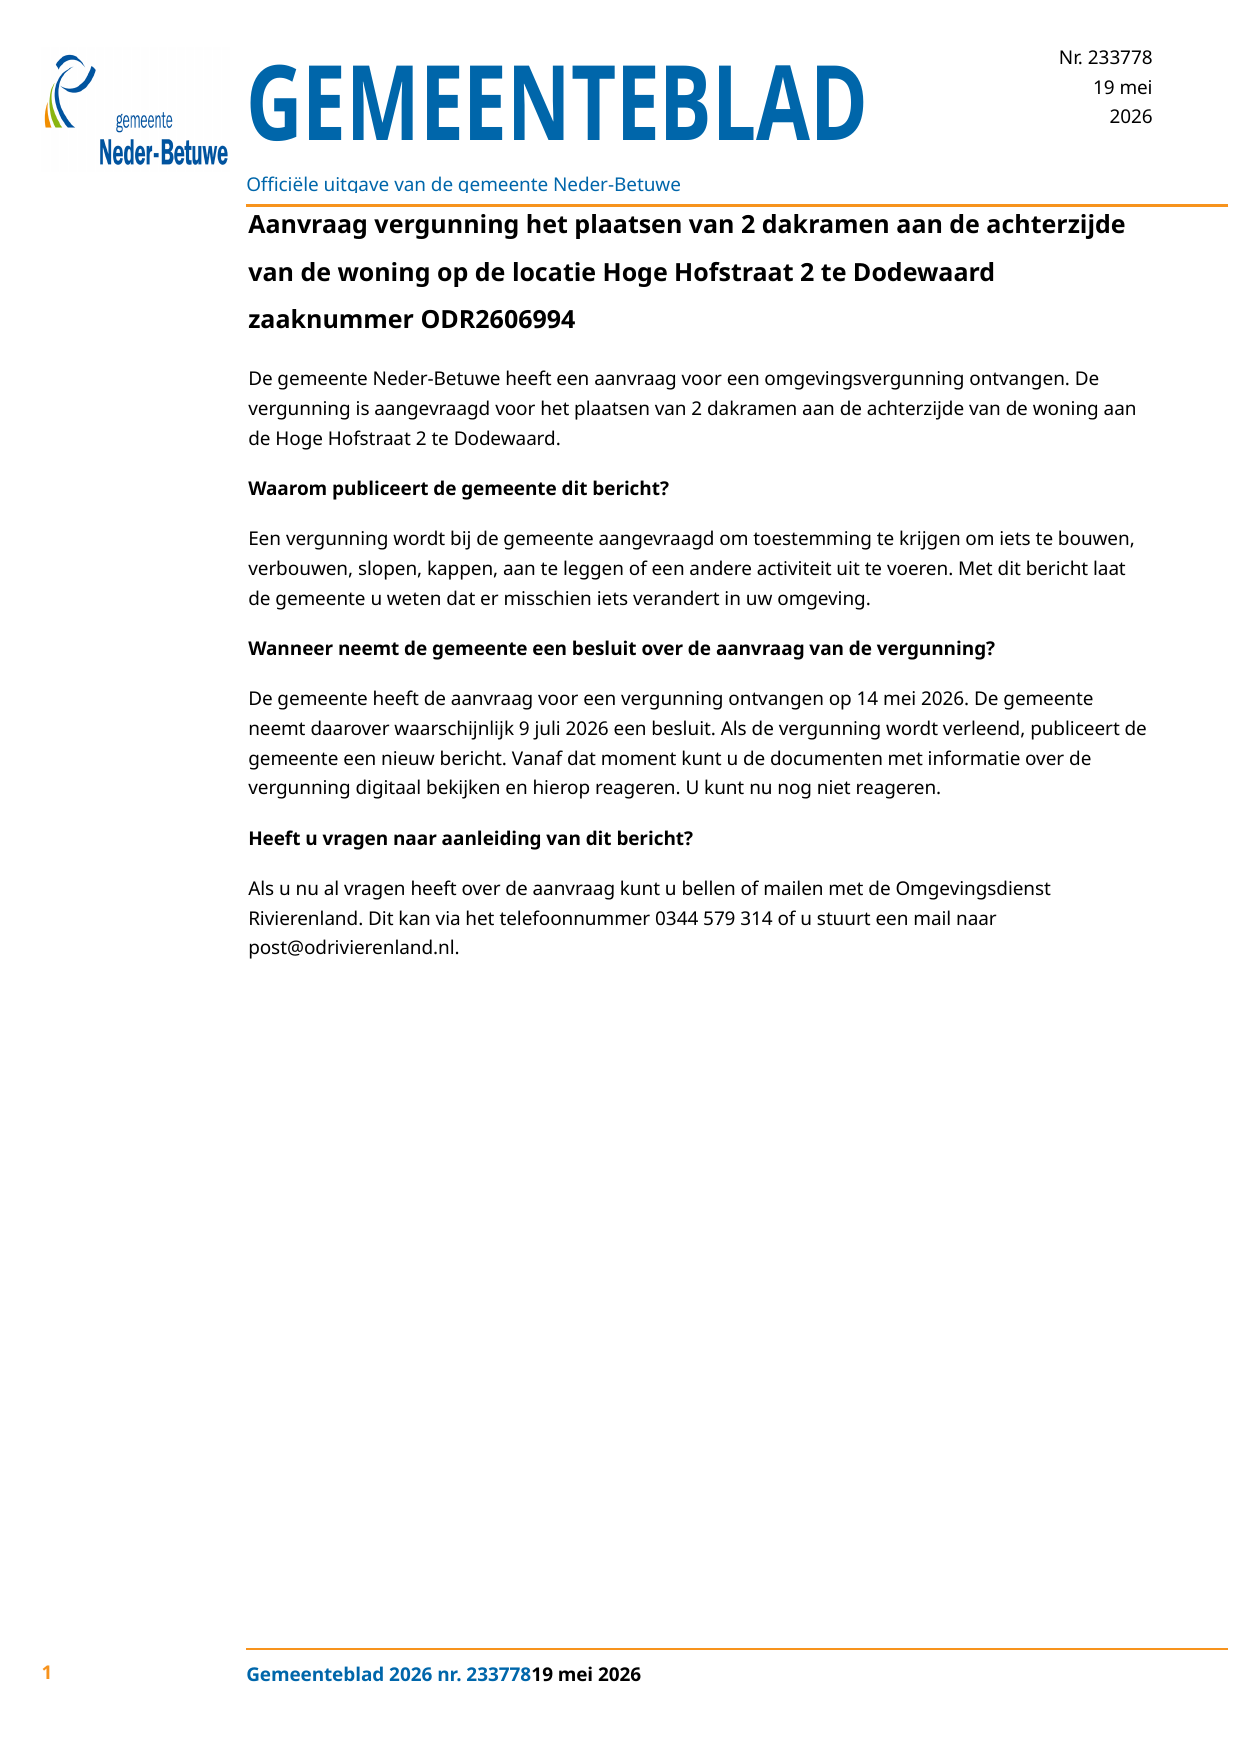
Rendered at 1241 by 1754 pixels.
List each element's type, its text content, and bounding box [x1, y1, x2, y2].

text Als u nu al vragen heeft over de aanvraag kunt u bellen of mailen met de Omgevingsdienst Rivierenland. Dit kan via het telefoonnummer 0344 579 314 of u stuurt een mail naar post@odrivierenland.nl. [248, 875, 1152, 960]
text De gemeente heeft de aanvraag voor een vergunning ontvangen op 14 mei 2026. De gemeente neemt daarover waarschijnlijk 9 juli 2026 een besluit. Als de vergunning wordt verleend, publiceert de gemeente een nieuw bericht. Vanaf dat moment kunt u de documenten met informatie over de vergunning digitaal bekijken en hierop reageren. U kunt nu nog niet reageren. [248, 686, 1152, 800]
text De gemeente Neder-Betuwe heeft een aanvraag voor een omgevingsvergunning ontvangen. De vergunning is aangevraagd voor het plaatsen van 2 dakramen aan de achterzijde van de woning aan de Hoge Hofstraat 2 te Dodewaard. [248, 366, 1152, 450]
picture [41, 47, 231, 172]
text Een vergunning wordt bij de gemeente aangevraagd om toestemming te krijgen om iets te bouwen, verbouwen, slopen, kappen, aan te leggen of een andere activiteit uit te voeren. Met dit bericht laat de gemeente u weten dat er misschien iets verandert in uw omgeving. [248, 526, 1152, 610]
text Waarom publiceert de gemeente dit bericht? [248, 475, 1152, 501]
text Aanvraag vergunning het plaatsen van 2 dakramen aan de achterzijde van de woning op de locatie Hoge Hofstraat 2 te Dodewaard zaaknummer ODR2606994 [248, 207, 1152, 336]
text Heeft u vragen naar aanleiding van dit bericht? [248, 825, 1152, 850]
text Wanneer neemt de gemeente een besluit over de aanvraag van de vergunning? [248, 635, 1152, 661]
